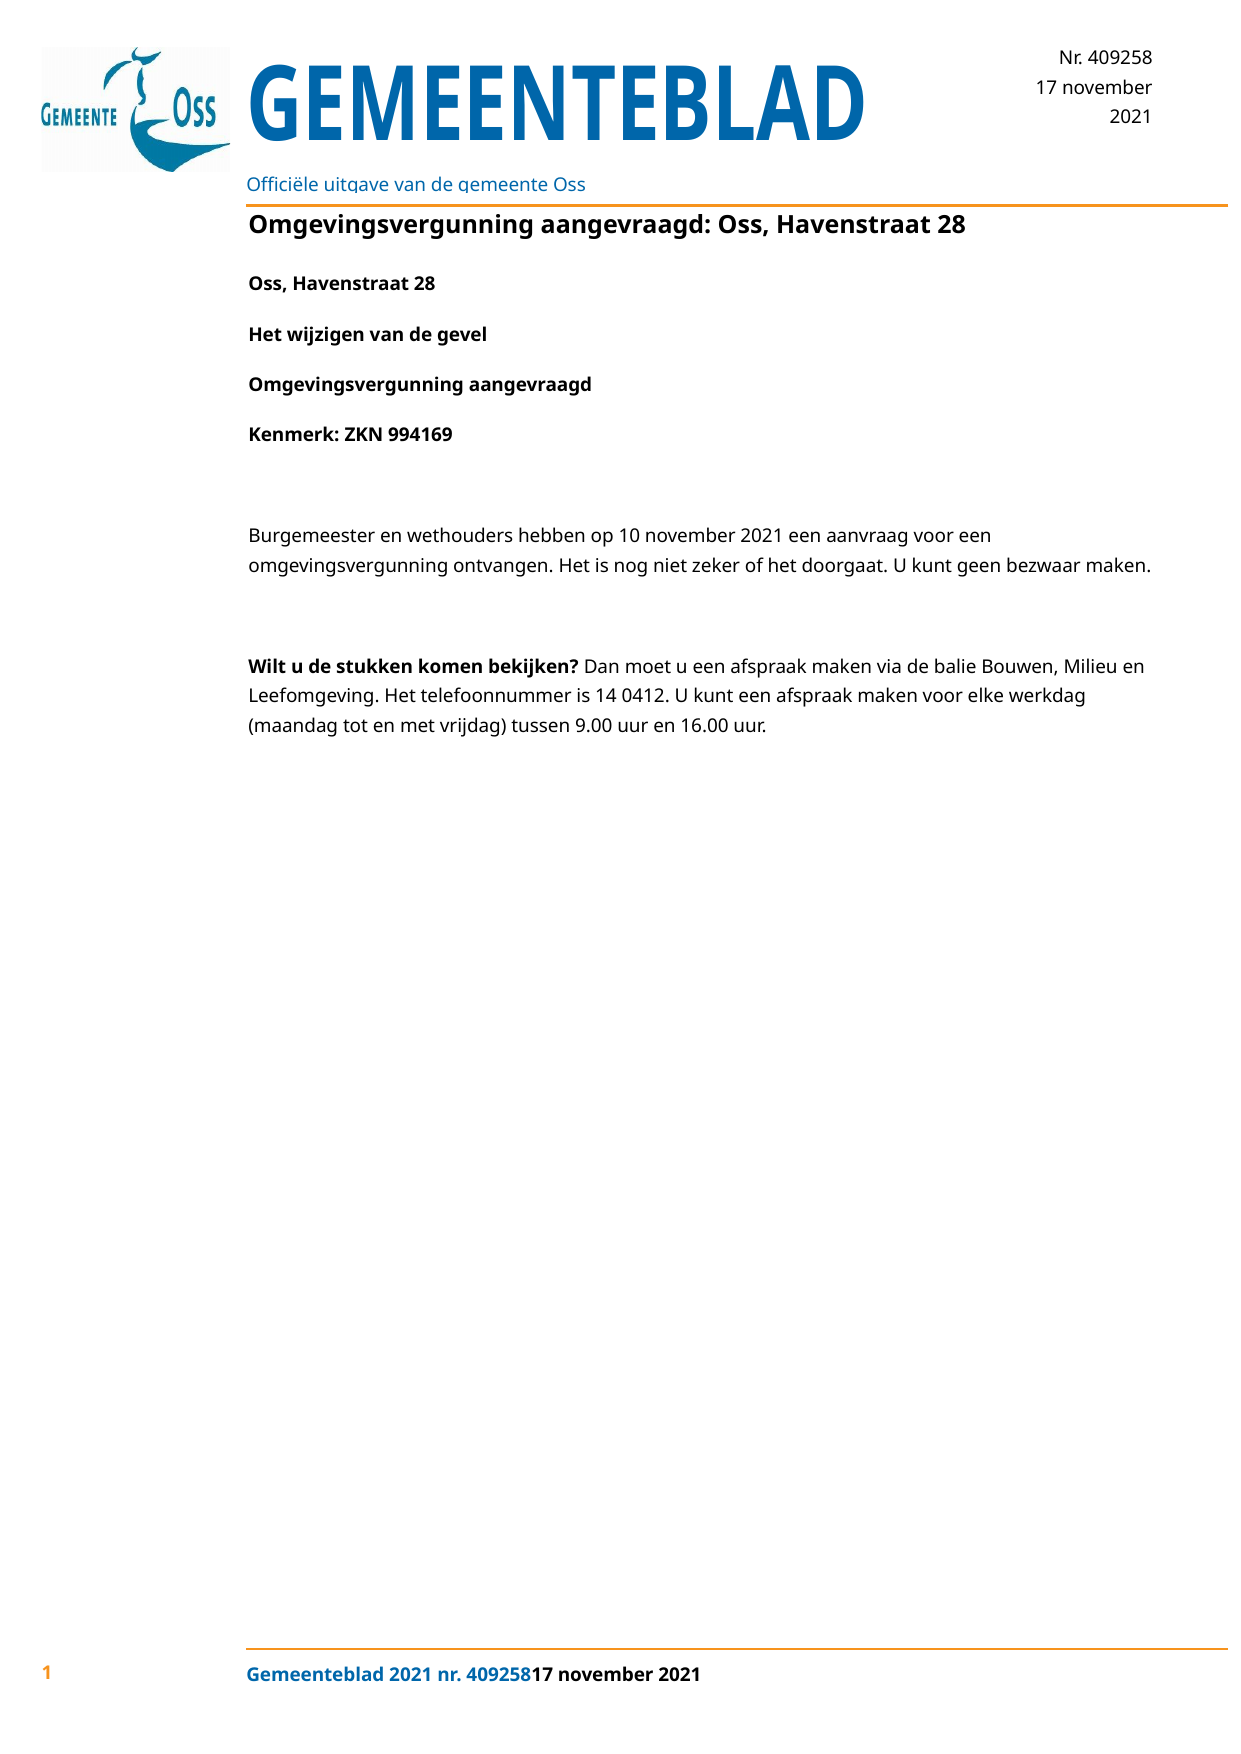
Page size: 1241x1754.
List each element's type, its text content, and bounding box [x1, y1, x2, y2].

text Oss, Havenstraat 28 [248, 270, 1152, 296]
text Burgemeester en wethouders hebben op 10 november 2021 een aanvraag voor een omgevingsvergunning ontvangen. Het is nog niet zeker of het doorgaat. U kunt geen bezwaar maken. [248, 522, 1152, 578]
text Het wijzigen van de gevel [248, 321, 1152, 346]
text Kenmerk: ZKN 994169 [248, 422, 1152, 447]
text Wilt u de stukken komen bekijken? Dan moet u een afspraak maken via de balie Bouwen, Milieu en Leefomgeving. Het telefoonnummer is 14 0412. U kunt een afspraak maken voor elke werkdag (maandag tot en met vrijdag) tussen 9.00 uur en 16.00 uur. [248, 653, 1152, 738]
text Omgevingsvergunning aangevraagd [248, 371, 1152, 397]
picture [41, 47, 231, 172]
text Omgevingsvergunning aangevraagd: Oss, Havenstraat 28 [248, 207, 1152, 241]
